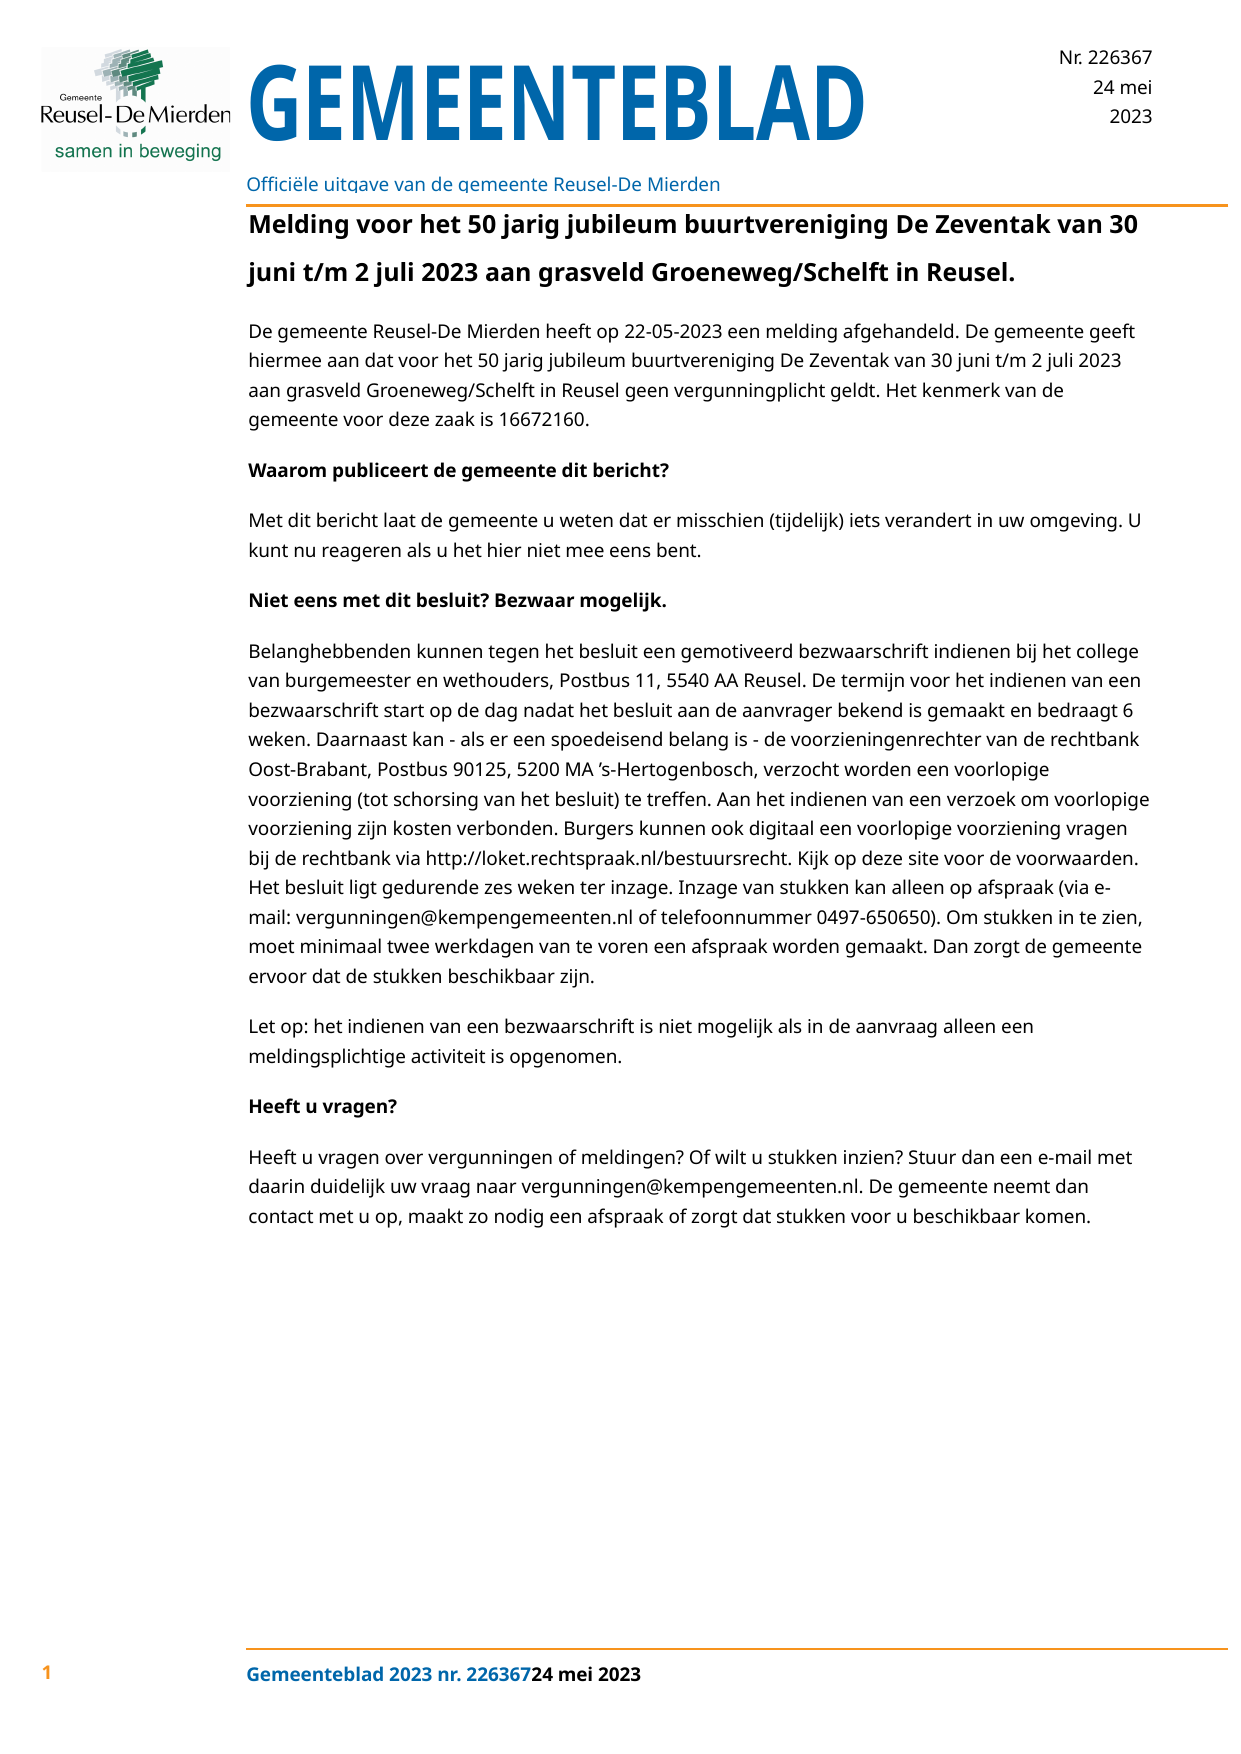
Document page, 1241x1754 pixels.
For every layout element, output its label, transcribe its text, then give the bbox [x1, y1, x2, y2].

text Belanghebbenden kunnen tegen het besluit een gemotiveerd bezwaarschrift indienen bij het college van burgemeester en wethouders, Postbus 11, 5540 AA Reusel. De termijn voor het indienen van een bezwaarschrift start op de dag nadat het besluit aan de aanvrager bekend is gemaakt en bedraagt 6 weken. Daarnaast kan - als er een spoedeisend belang is - de voorzieningenrechter van de rechtbank Oost-Brabant, Postbus 90125, 5200 MA ’s-Hertogenbosch, verzocht worden een voorlopige voorziening (tot schorsing van het besluit) te treffen. Aan het indienen van een verzoek om voorlopige voorziening zijn kosten verbonden. Burgers kunnen ook digitaal een voorlopige voorziening vragen bij de rechtbank via http://loket.rechtspraak.nl/bestuursrecht. Kijk op deze site voor de voorwaarden. Het besluit ligt gedurende zes weken ter inzage. Inzage van stukken kan alleen op afspraak (via e-mail: vergunningen@kempengemeenten.nl of telefoonnummer 0497-650650). Om stukken in te zien, moet minimaal twee werkdagen van te voren een afspraak worden gemaakt. Dan zorgt de gemeente ervoor dat de stukken beschikbaar zijn. [248, 638, 1152, 989]
text De gemeente Reusel-De Mierden heeft op 22-05-2023 een melding afgehandeld. De gemeente geeft hiermee aan dat voor het 50 jarig jubileum buurtvereniging De Zeventak van 30 juni t/m 2 juli 2023 aan grasveld Groeneweg/Schelft in Reusel geen vergunningplicht geldt. Het kenmerk van de gemeente voor deze zaak is 16672160. [248, 318, 1152, 432]
text Let op: het indienen van een bezwaarschrift is niet mogelijk als in de aanvraag alleen een meldingsplichtige activiteit is opgenomen. [248, 1014, 1152, 1069]
text Niet eens met dit besluit? Bezwaar mogelijk. [248, 587, 1152, 613]
text Melding voor het 50 jarig jubileum buurtvereniging De Zeventak van 30 juni t/m 2 juli 2023 aan grasveld Groeneweg/Schelft in Reusel. [248, 207, 1152, 288]
text Waarom publiceert de gemeente dit bericht? [248, 457, 1152, 483]
picture [41, 47, 231, 172]
text Heeft u vragen? [248, 1094, 1152, 1119]
text Met dit bericht laat de gemeente u weten dat er misschien (tijdelijk) iets verandert in uw omgeving. U kunt nu reageren als u het hier niet mee eens bent. [248, 507, 1152, 563]
text Heeft u vragen over vergunningen of meldingen? Of wilt u stukken inzien? Stuur dan een e-mail met daarin duidelijk uw vraag naar vergunningen@kempengemeenten.nl. De gemeente neemt dan contact met u op, maakt zo nodig een afspraak of zorgt dat stukken voor u beschikbaar komen. [248, 1144, 1152, 1229]
